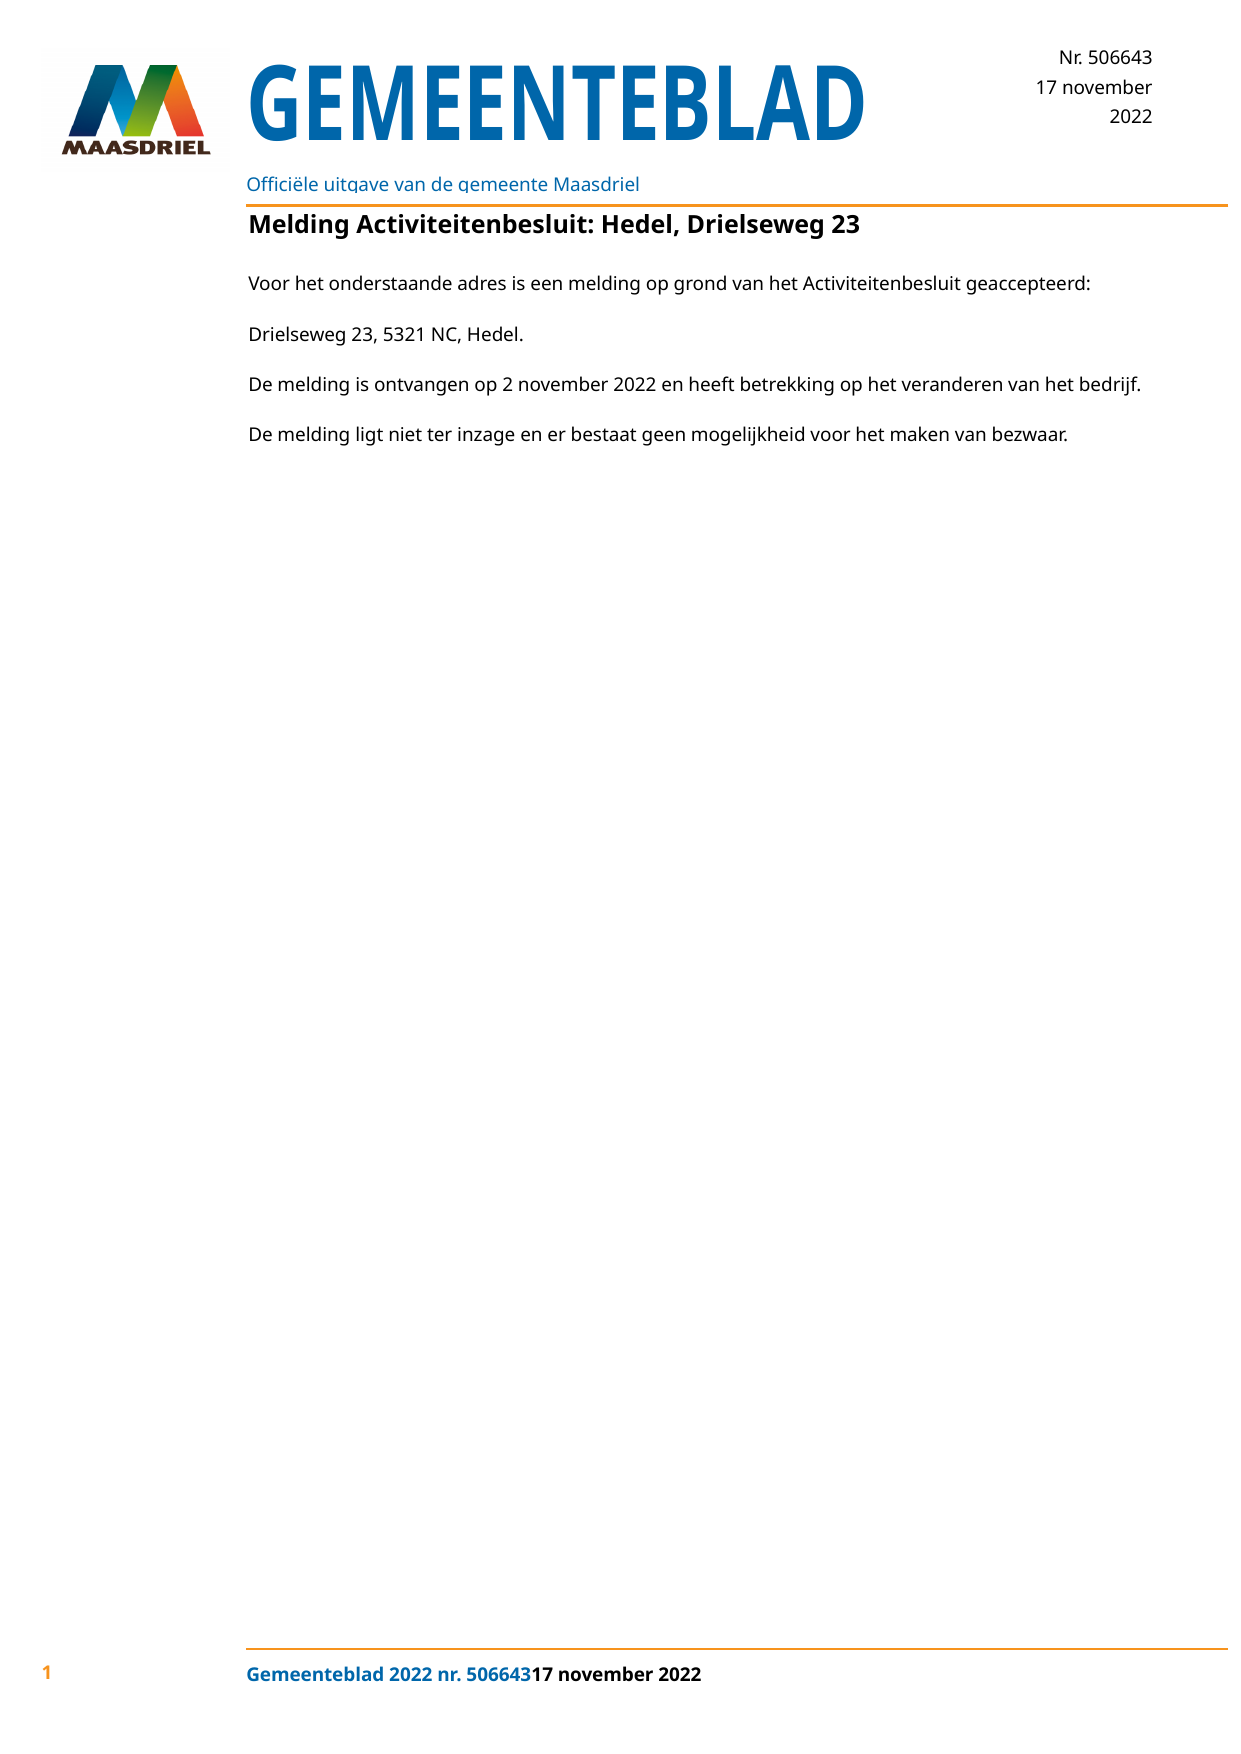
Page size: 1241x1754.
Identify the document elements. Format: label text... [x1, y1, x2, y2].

picture [41, 47, 231, 172]
text De melding ligt niet ter inzage en er bestaat geen mogelijkheid voor het maken van bezwaar. [248, 422, 1152, 447]
text Melding Activiteitenbesluit: Hedel, Drielseweg 23 [248, 207, 1152, 241]
text De melding is ontvangen op 2 november 2022 en heeft betrekking op het veranderen van het bedrijf. [248, 371, 1152, 397]
text Voor het onderstaande adres is een melding op grond van het Activiteitenbesluit geaccepteerd: [248, 270, 1152, 296]
text Drielseweg 23, 5321 NC, Hedel. [248, 321, 1152, 346]
